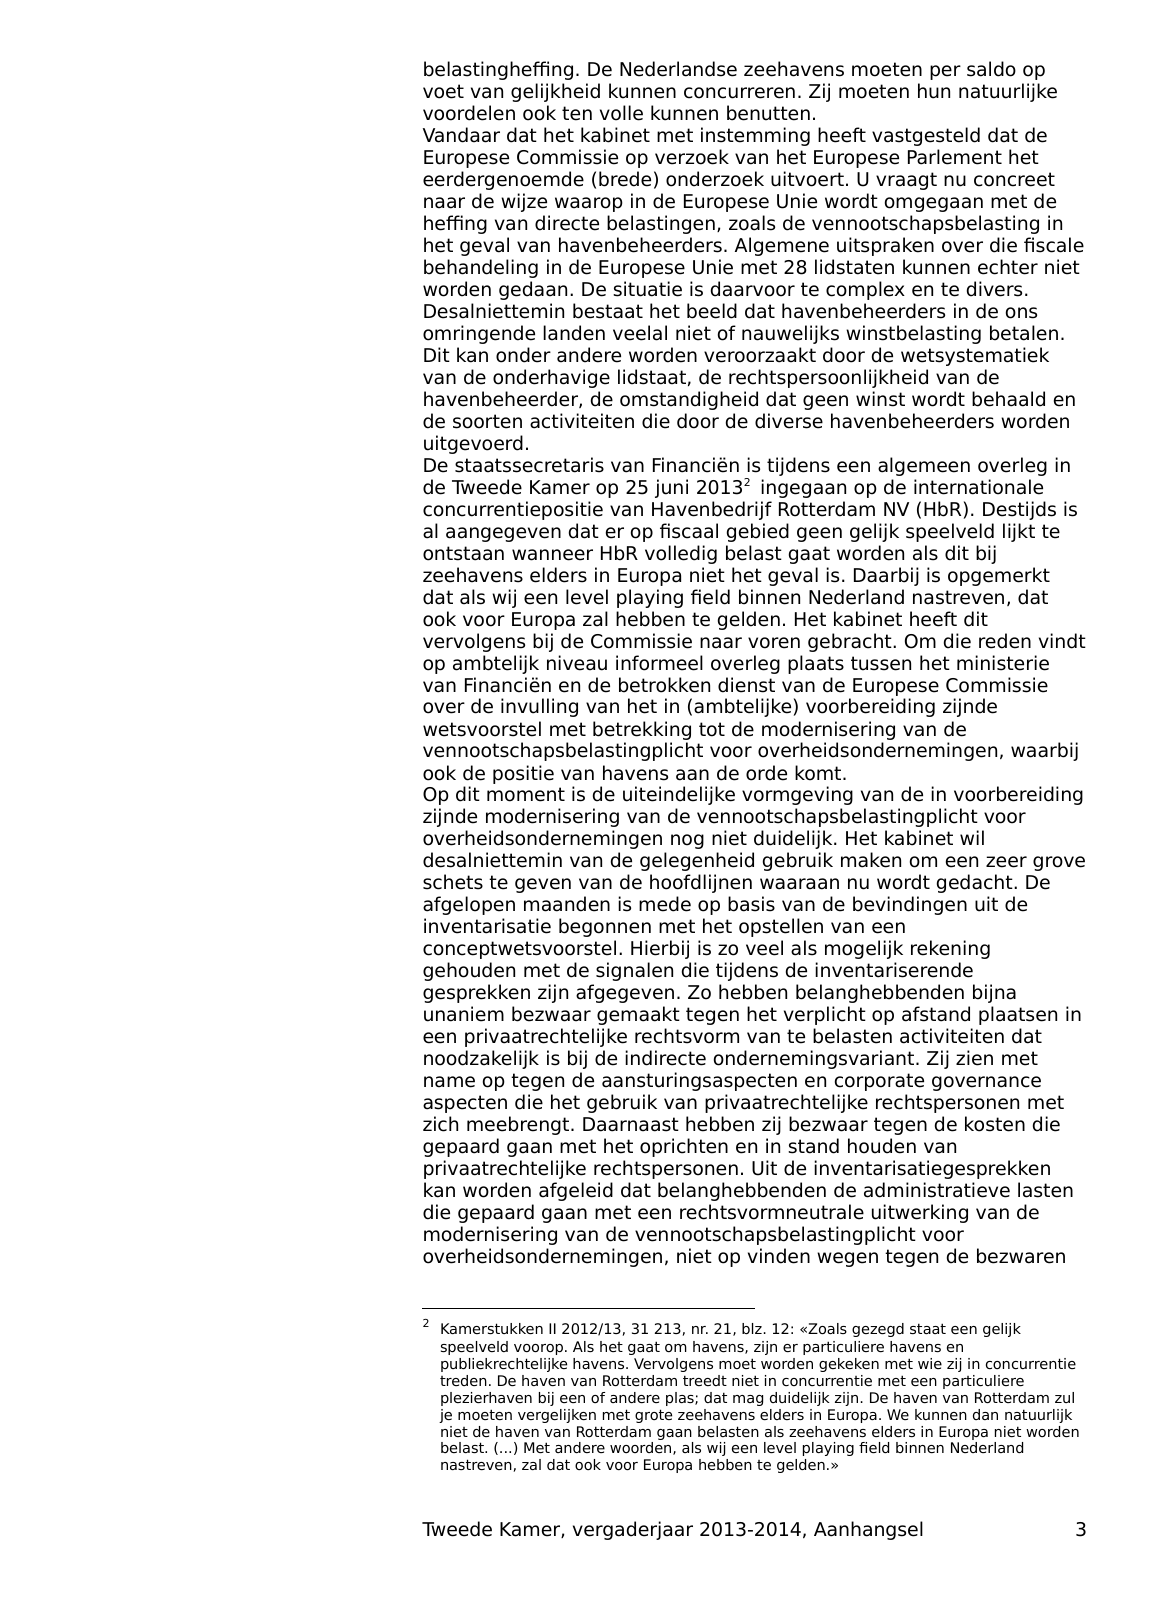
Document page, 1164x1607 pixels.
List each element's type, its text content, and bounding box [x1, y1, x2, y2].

text Vandaar dat het kabinet met instemming heeft vastgesteld dat de Europese Commissie op verzoek van het Europese Parlement het eerdergenoemde (brede) onderzoek uitvoert. U vraagt nu concreet naar de wijze waarop in de Europese Unie wordt omgegaan met de heffing van directe belastingen, zoals de vennootschapsbelasting in het geval van havenbeheerders. Algemene uitspraken over die fiscale behandeling in de Europese Unie met 28 lidstaten kunnen echter niet worden gedaan. De situatie is daarvoor te complex en te divers. Desalniettemin bestaat het beeld dat havenbeheerders in de ons omringende landen veelal niet of nauwelijks winstbelasting betalen. Dit kan onder andere worden veroorzaakt door de wetsystematiek van de onderhavige lidstaat, de rechtspersoonlijkheid van de havenbeheerder, de omstandigheid dat geen winst wordt behaald en de soorten activiteiten die door de diverse havenbeheerders worden uitgevoerd. [422, 125, 1087, 455]
text De staatssecretaris van Financiën is tijdens een algemeen overleg in de Tweede Kamer op 25 juni 2013 ingegaan op de internationale concurrentiepositie van Havenbedrijf Rotterdam NV (HbR). Destijds is al aangegeven dat er op fiscaal gebied geen gelijk speelveld lijkt te ontstaan wanneer HbR volledig belast gaat worden als dit bij zeehavens elders in Europa niet het geval is. Daarbij is opgemerkt dat als wij een level playing field binnen Nederland nastreven, dat ook voor Europa zal hebben te gelden. Het kabinet heeft dit vervolgens bij de Commissie naar voren gebracht. Om die reden vindt op ambtelijk niveau informeel overleg plaats tussen het ministerie van Financiën en de betrokken dienst van de Europese Commissie over de invulling van het in (ambtelijke) voorbereiding zijnde wetsvoorstel met betrekking tot de modernisering van de vennootschapsbelastingplicht voor overheidsondernemingen, waarbij ook de positie van havens aan de orde komt. [422, 455, 1087, 784]
text belastingheffing. De Nederlandse zeehavens moeten per saldo op voet van gelijkheid kunnen concurreren. Zij moeten hun natuurlijke voordelen ook ten volle kunnen benutten. [422, 59, 1087, 125]
text Op dit moment is de uiteindelijke vormgeving van de in voorbereiding zijnde modernisering van de vennootschapsbelastingplicht voor overheidsondernemingen nog niet duidelijk. Het kabinet wil desalniettemin van de gelegenheid gebruik maken om een zeer grove schets te geven van de hoofdlijnen waaraan nu wordt gedacht. De afgelopen maanden is mede op basis van de bevindingen uit de inventarisatie begonnen met het opstellen van een conceptwetsvoorstel. Hierbij is zo veel als mogelijk rekening gehouden met de signalen die tijdens de inventariserende gesprekken zijn afgegeven. Zo hebben belanghebbenden bijna unaniem bezwaar gemaakt tegen het verplicht op afstand plaatsen in een privaatrechtelijke rechtsvorm van te belasten activiteiten dat noodzakelijk is bij de indirecte ondernemingsvariant. Zij zien met name op tegen de aansturingsaspecten en corporate governance aspecten die het gebruik van privaatrechtelijke rechtspersonen met zich meebrengt. Daarnaast hebben zij bezwaar tegen de kosten die gepaard gaan met het oprichten en in stand houden van privaatrechtelijke rechtspersonen. Uit de inventarisatiegesprekken kan worden afgeleid dat belanghebbenden de administratieve lasten die gepaard gaan met een rechtsvormneutrale uitwerking van de modernisering van de vennootschapsbelastingplicht voor overheidsondernemingen, niet op vinden wegen tegen de bezwaren [422, 784, 1087, 1268]
text Kamerstukken II 2012/13, 31 213, nr. 21, blz. 12: «Zoals gezegd staat een gelijk speelveld voorop. Als het gaat om havens, zijn er particuliere havens en publiekrechtelijke havens. Vervolgens moet worden gekeken met wie zij in concurrentie treden. De haven van Rotterdam treedt niet in concurrentie met een particuliere plezierhaven bij een of andere plas; dat mag duidelijk zijn. De haven van Rotterdam zul je moeten vergelijken met grote zeehavens elders in Europa. We kunnen dan natuurlijk niet de haven van Rotterdam gaan belasten als zeehavens elders in Europa niet worden belast. (...) Met andere woorden, als wij een level playing field binnen Nederland nastreven, zal dat ook voor Europa hebben te gelden.» [422, 1317, 1087, 1474]
